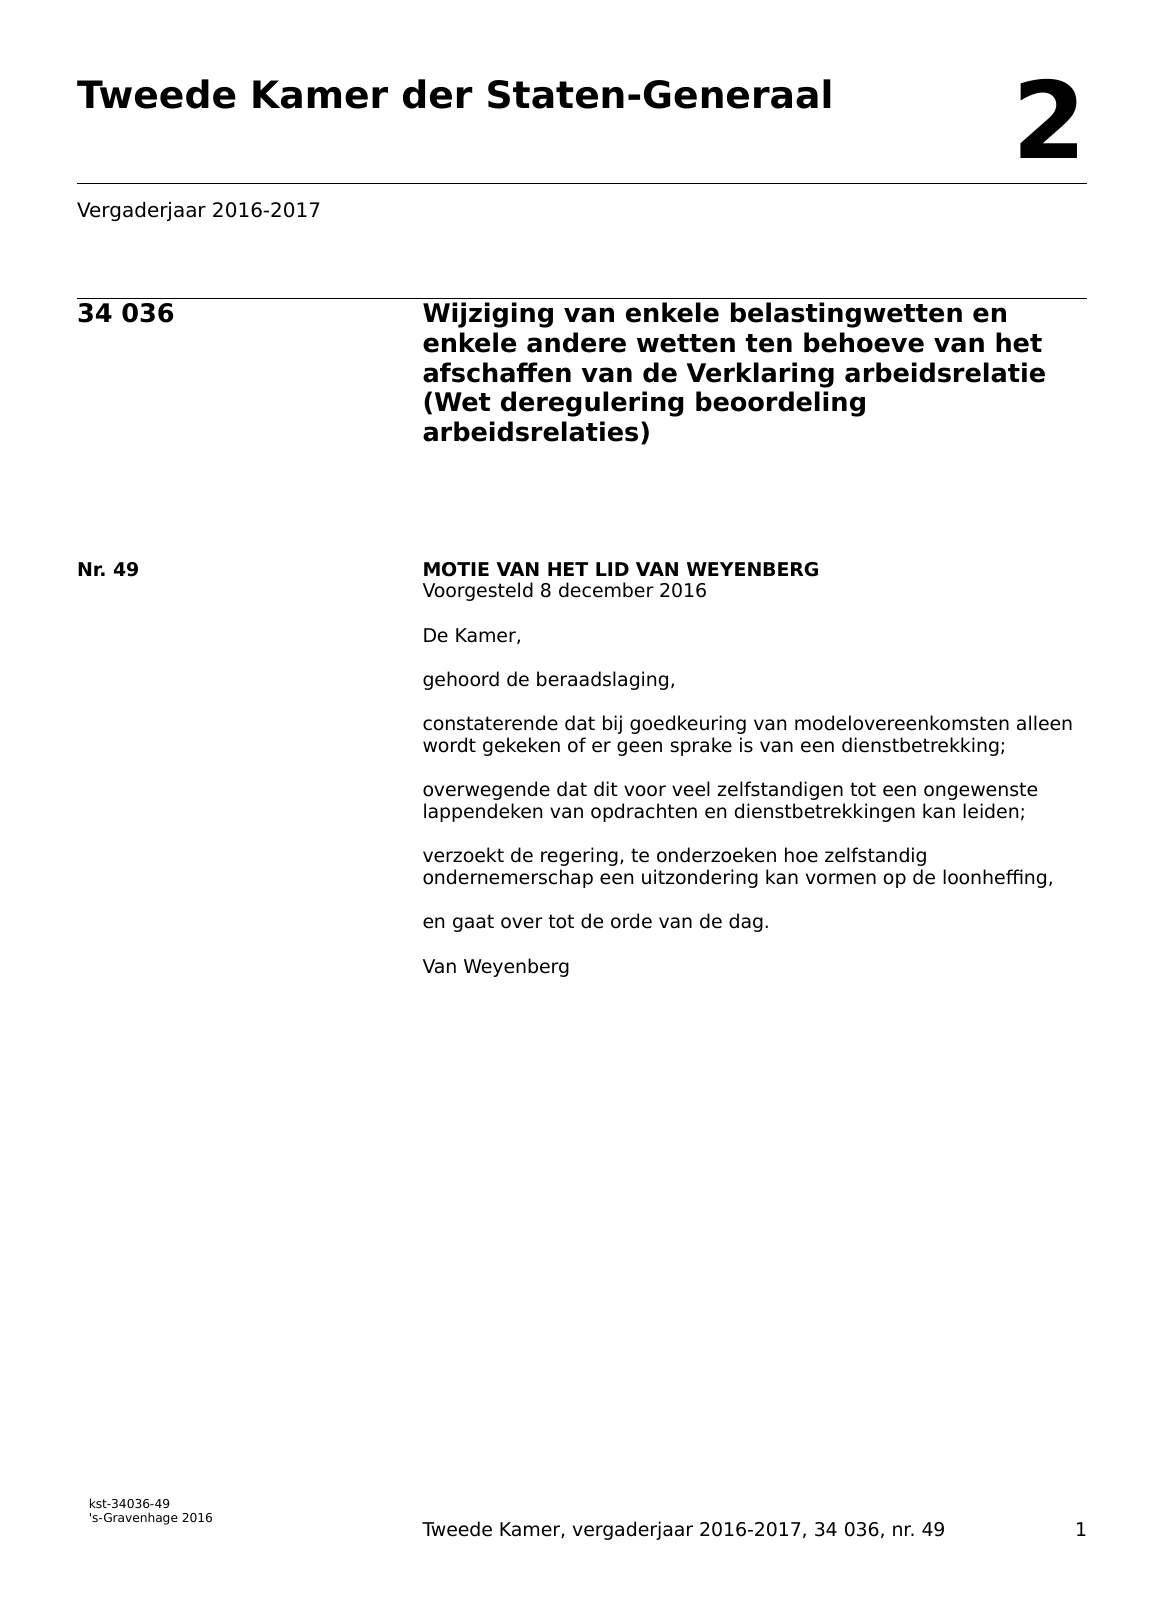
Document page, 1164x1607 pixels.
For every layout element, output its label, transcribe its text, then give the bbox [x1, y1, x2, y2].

text overwegende dat dit voor veel zelfstandigen tot een ongewenste lappendeken van opdrachten en dienstbetrekkingen kan leiden; [422, 779, 1087, 823]
text Van Weyenberg [422, 956, 1087, 977]
text verzoekt de regering, te onderzoeken hoe zelfstandig ondernemerschap een uitzondering kan vormen op de loonheffing, [422, 845, 1087, 889]
text en gaat over tot de orde van de dag. [422, 911, 1087, 933]
table_header 2 [886, 59, 1087, 183]
text gehoord de beraadslaging, [422, 669, 1087, 691]
subtitle 34 036 Wijziging van enkele belastingwetten en enkele andere wetten ten behoeve van het afschaffen van de Verklaring arbeidsrelatie (Wet deregulering beoordeling arbeidsrelaties) [77, 299, 1087, 447]
subtitle Nr. 49 MOTIE VAN HET LID VAN WEYENBERG [77, 558, 1087, 580]
table_cell Vergaderjaar 2016-2017 [77, 184, 1087, 298]
text Voorgesteld 8 december 2016 [422, 580, 1087, 602]
text 's-Gravenhage 2016 [88, 1511, 323, 1525]
text kst-34036-49 [88, 1497, 323, 1511]
text De Kamer, [422, 624, 1087, 647]
table_header Tweede Kamer der Staten-Generaal [77, 59, 886, 183]
text constaterende dat bij goedkeuring van modelovereenkomsten alleen wordt gekeken of er geen sprake is van een dienstbetrekking; [422, 713, 1087, 757]
